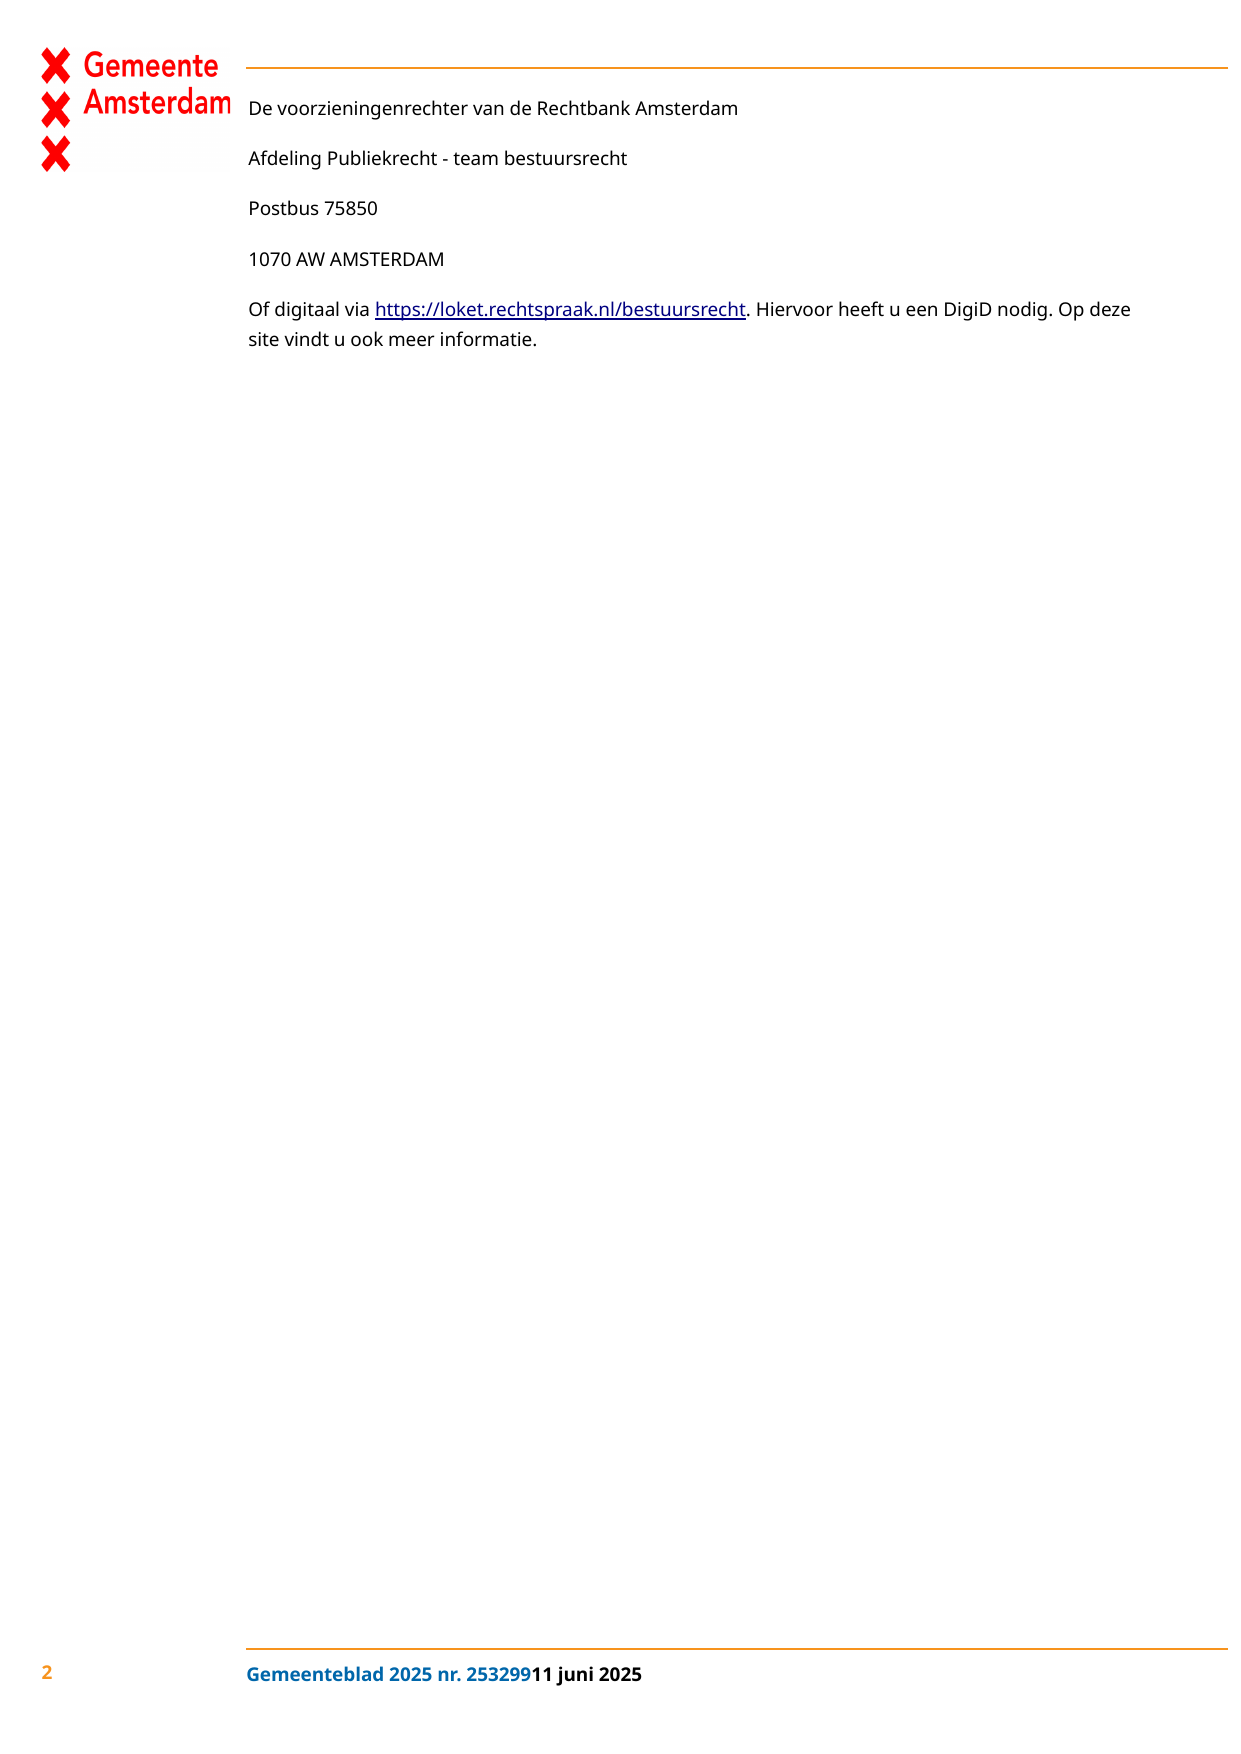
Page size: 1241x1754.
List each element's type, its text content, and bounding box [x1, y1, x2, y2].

text Postbus 75850 [248, 196, 1152, 221]
text Of digitaal via https://loket.rechtspraak.nl/bestuursrecht. Hiervoor heeft u een DigiD nodig. Op deze site vindt u ook meer informatie. [248, 296, 1152, 352]
text 1070 AW AMSTERDAM [248, 246, 1152, 272]
text Afdeling Publiekrecht - team bestuursrecht [248, 145, 1152, 171]
picture [41, 47, 231, 172]
text De voorzieningenrechter van de Rechtbank Amsterdam [248, 95, 1152, 121]
